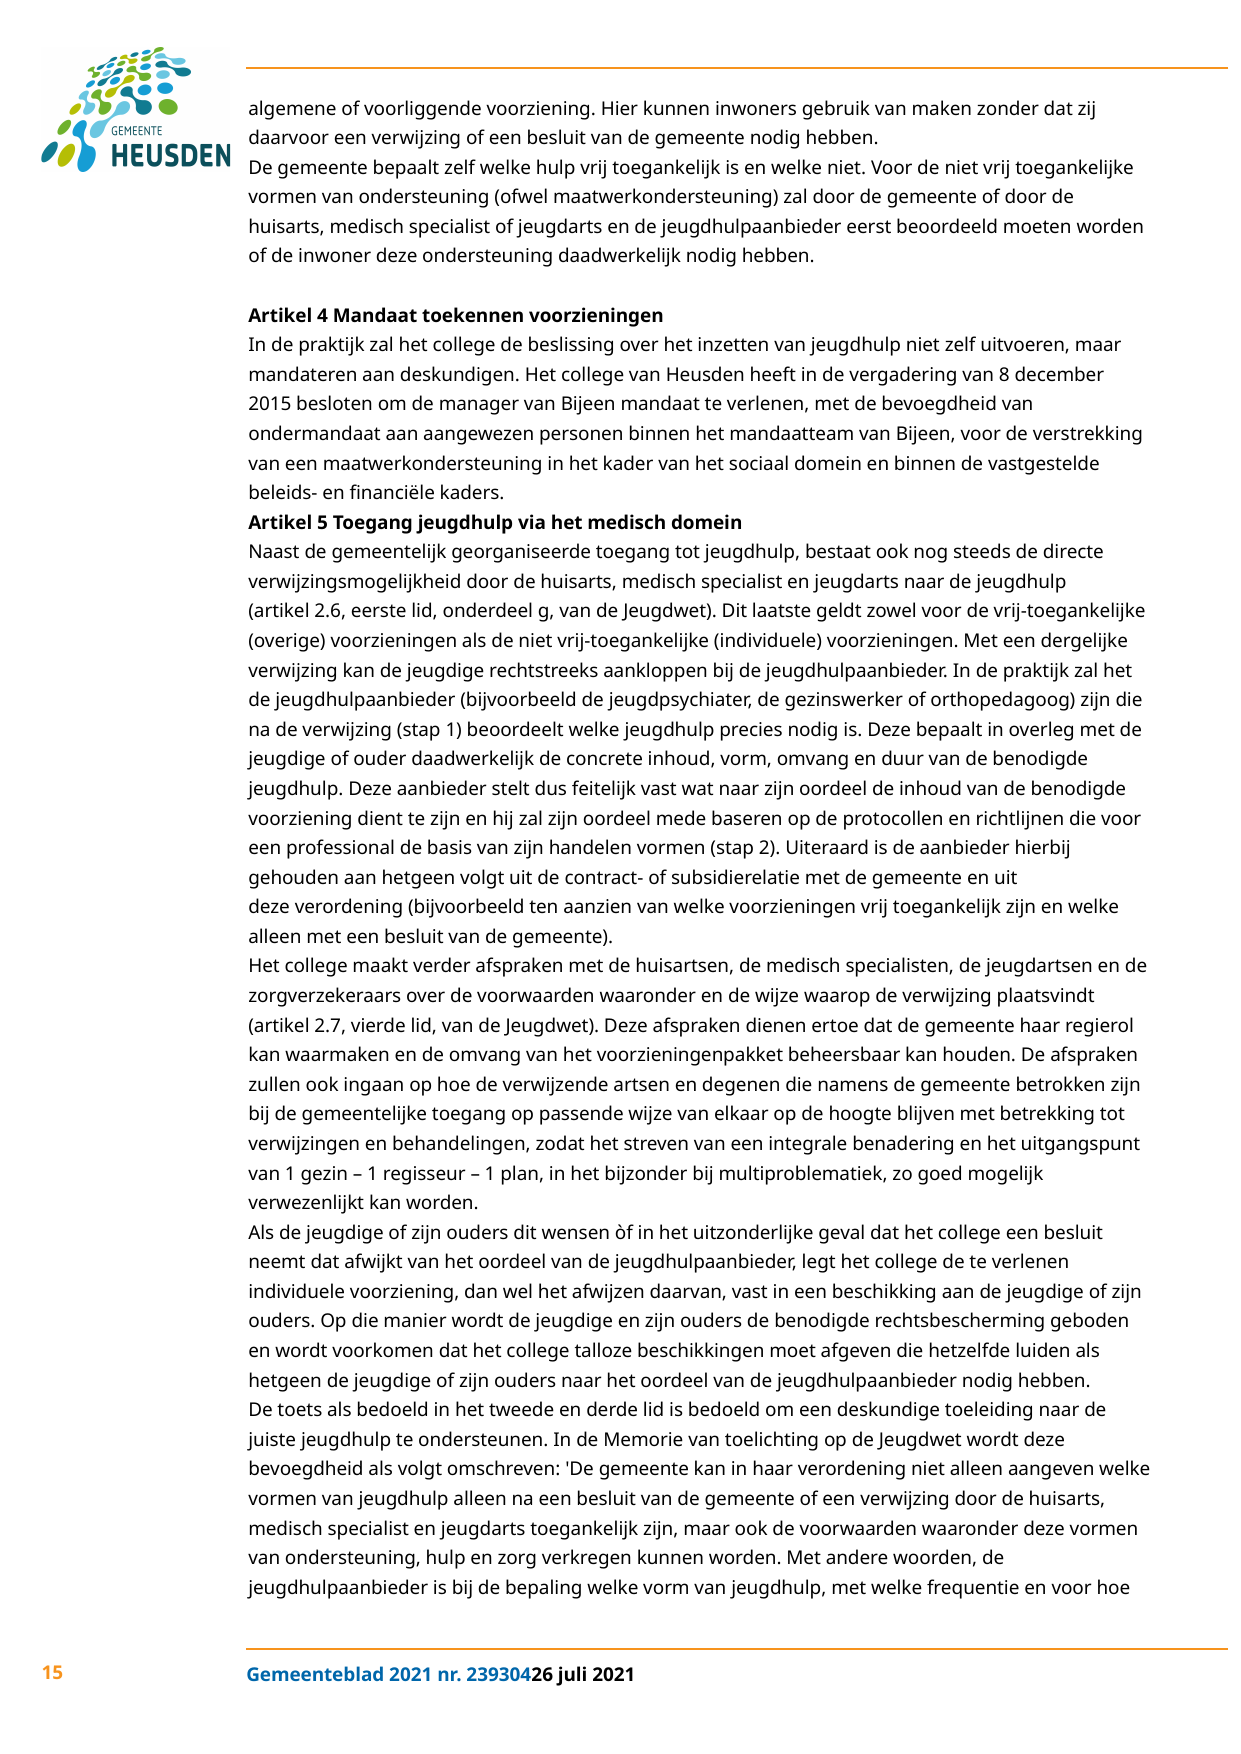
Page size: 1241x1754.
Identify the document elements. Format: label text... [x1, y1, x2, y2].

text algemene of voorliggende voorziening. Hier kunnen inwoners gebruik van maken zonder dat zij daarvoor een verwijzing of een besluit van de gemeente nodig hebben. [248, 95, 1152, 150]
text Als de jeugdige of zijn ouders dit wensen òf in het uitzonderlijke geval dat het college een besluit neemt dat afwijkt van het oordeel van de jeugdhulpaanbieder, legt het college de te verlenen individuele voorziening, dan wel het afwijzen daarvan, vast in een beschikking aan de jeugdige of zijn ouders. Op die manier wordt de jeugdige en zijn ouders de benodigde rechtsbescherming geboden en wordt voorkomen dat het college talloze beschikkingen moet afgeven die hetzelfde luiden als hetgeen de jeugdige of zijn ouders naar het oordeel van de jeugdhulpaanbieder nodig hebben. [248, 1219, 1152, 1393]
text De toets als bedoeld in het tweede en derde lid is bedoeld om een deskundige toeleiding naar de juiste jeugdhulp te ondersteunen. In de Memorie van toelichting op de Jeugdwet wordt deze bevoegdheid als volgt omschreven: 'De gemeente kan in haar verordening niet alleen aangeven welke vormen van jeugdhulp alleen na een besluit van de gemeente of een verwijzing door de huisarts, medisch specialist en jeugdarts toegankelijk zijn, maar ook de voorwaarden waaronder deze vormen van ondersteuning, hulp en zorg verkregen kunnen worden. Met andere woorden, de jeugdhulpaanbieder is bij de bepaling welke vorm van jeugdhulp, met welke frequentie en voor hoe [248, 1396, 1152, 1600]
text In de praktijk zal het college de beslissing over het inzetten van jeugdhulp niet zelf uitvoeren, maar mandateren aan deskundigen. Het college van Heusden heeft in de vergadering van 8 december 2015 besloten om de manager van Bijeen mandaat te verlenen, met de bevoegdheid van ondermandaat aan aangewezen personen binnen het mandaatteam van Bijeen, voor de verstrekking van een maatwerkondersteuning in het kader van het sociaal domein en binnen de vastgestelde beleids- en financiële kaders. [248, 331, 1152, 505]
text Artikel 4 Mandaat toekennen voorzieningen [248, 302, 1152, 328]
text Naast de gemeentelijk georganiseerde toegang tot jeugdhulp, bestaat ook nog steeds de directe verwijzingsmogelijkheid door de huisarts, medisch specialist en jeugdarts naar de jeugdhulp [248, 538, 1152, 594]
picture [41, 47, 231, 172]
text De gemeente bepaalt zelf welke hulp vrij toegankelijk is en welke niet. Voor de niet vrij toegankelijke vormen van ondersteuning (ofwel maatwerkondersteuning) zal door de gemeente of door de huisarts, medisch specialist of jeugdarts en de jeugdhulpaanbieder eerst beoordeeld moeten worden of de inwoner deze ondersteuning daadwerkelijk nodig hebben. [248, 154, 1152, 268]
text (artikel 2.6, eerste lid, onderdeel g, van de Jeugdwet). Dit laatste geldt zowel voor de vrij-toegankelijke (overige) voorzieningen als de niet vrij-toegankelijke (individuele) voorzieningen. Met een dergelijke verwijzing kan de jeugdige rechtstreeks aankloppen bij de jeugdhulpaanbieder. In de praktijk zal het de jeugdhulpaanbieder (bijvoorbeeld de jeugdpsychiater, de gezinswerker of orthopedagoog) zijn die na de verwijzing (stap 1) beoordeelt welke jeugdhulp precies nodig is. Deze bepaalt in overleg met de jeugdige of ouder daadwerkelijk de concrete inhoud, vorm, omvang en duur van de benodigde jeugdhulp. Deze aanbieder stelt dus feitelijk vast wat naar zijn oordeel de inhoud van de benodigde voorziening dient te zijn en hij zal zijn oordeel mede baseren op de protocollen en richtlijnen die voor een professional de basis van zijn handelen vormen (stap 2). Uiteraard is de aanbieder hierbij gehouden aan hetgeen volgt uit de contract- of subsidierelatie met de gemeente en uit deze verordening (bijvoorbeeld ten aanzien van welke voorzieningen vrij toegankelijk zijn en welke alleen met een besluit van de gemeente). [248, 598, 1152, 949]
text Het college maakt verder afspraken met de huisartsen, de medisch specialisten, de jeugdartsen en de zorgverzekeraars over de voorwaarden waaronder en de wijze waarop de verwijzing plaatsvindt (artikel 2.7, vierde lid, van de Jeugdwet). Deze afspraken dienen ertoe dat de gemeente haar regierol kan waarmaken en de omvang van het voorzieningenpakket beheersbaar kan houden. De afspraken zullen ook ingaan op hoe de verwijzende artsen en degenen die namens de gemeente betrokken zijn bij de gemeentelijke toegang op passende wijze van elkaar op de hoogte blijven met betrekking tot verwijzingen en behandelingen, zodat het streven van een integrale benadering en het uitgangspunt van 1 gezin – 1 regisseur – 1 plan, in het bijzonder bij multiproblematiek, zo goed mogelijk verwezenlijkt kan worden. [248, 953, 1152, 1215]
text Artikel 5 Toegang jeugdhulp via het medisch domein [248, 509, 1152, 535]
